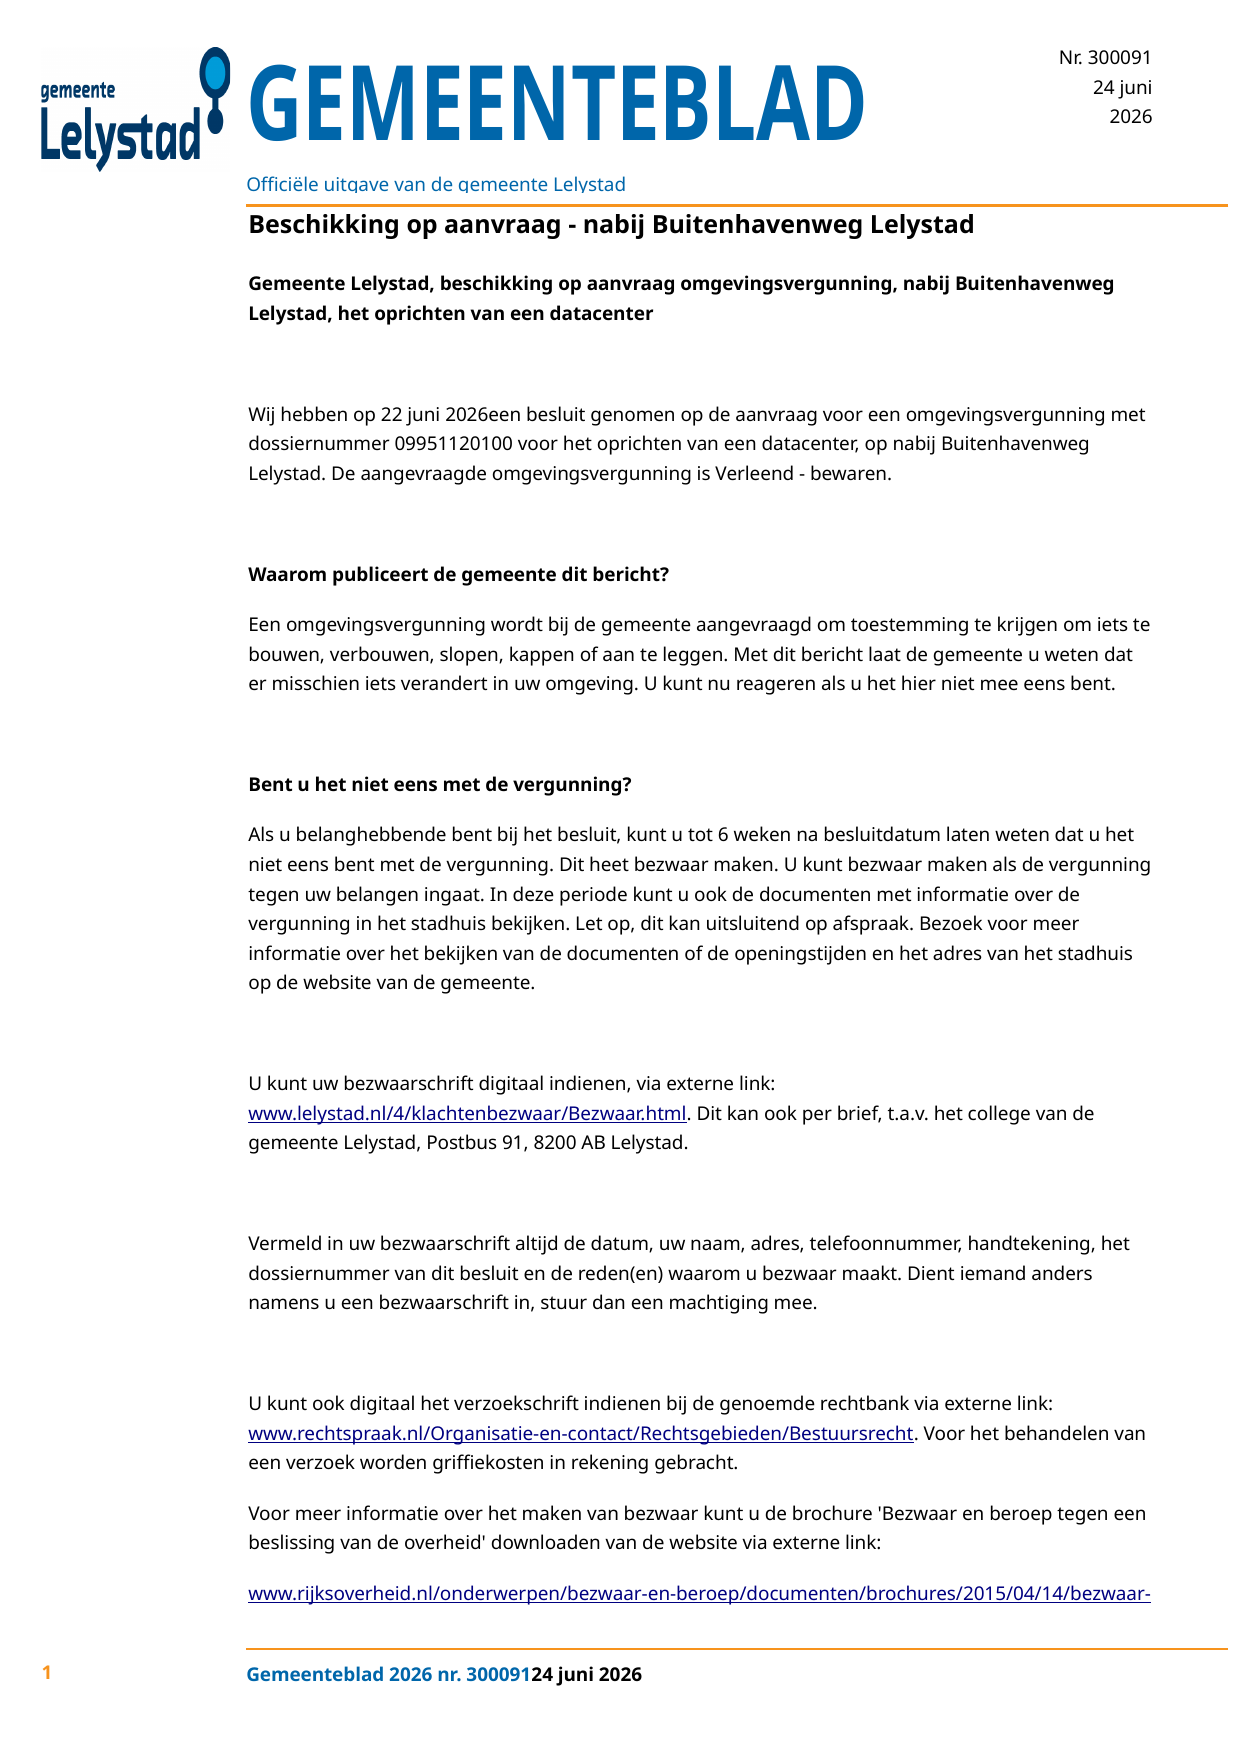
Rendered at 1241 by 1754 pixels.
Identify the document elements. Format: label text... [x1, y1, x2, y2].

text Bent u het niet eens met de vergunning? [248, 771, 1152, 797]
text Wij hebben op 22 juni 2026een besluit genomen op de aanvraag voor een omgevingsvergunning met dossiernummer 09951120100 voor het oprichten van een datacenter, op nabij Buitenhavenweg Lelystad. De aangevraagde omgevingsvergunning is Verleend - bewaren. [248, 401, 1152, 486]
picture [41, 47, 231, 172]
text Als u belanghebbende bent bij het besluit, kunt u tot 6 weken na besluitdatum laten weten dat u het niet eens bent met de vergunning. Dit heet bezwaar maken. U kunt bezwaar maken als de vergunning tegen uw belangen ingaat. In deze periode kunt u ook de documenten met informatie over de vergunning in het stadhuis bekijken. Let op, dit kan uitsluitend op afspraak. Bezoek voor meer informatie over het bekijken van de documenten of de openingstijden en het adres van het stadhuis op de website van de gemeente. [248, 822, 1152, 995]
text Een omgevingsvergunning wordt bij de gemeente aangevraagd om toestemming te krijgen om iets te bouwen, verbouwen, slopen, kappen of aan te leggen. Met dit bericht laat de gemeente u weten dat er misschien iets verandert in uw omgeving. U kunt nu reageren als u het hier niet mee eens bent. [248, 611, 1152, 696]
text Voor meer informatie over het maken van bezwaar kunt u de brochure 'Bezwaar en beroep tegen een beslissing van de overheid' downloaden van de website via externe link: [248, 1500, 1152, 1555]
text Waarom publiceert de gemeente dit bericht? [248, 561, 1152, 586]
text U kunt ook digitaal het verzoekschrift indienen bij de genoemde rechtbank via externe link: www.rechtspraak.nl/Organisatie-en-contact/Rechtsgebieden/Bestuursrecht. Voor het behandelen van een verzoek worden griffiekosten in rekening gebracht. [248, 1390, 1152, 1475]
text www.rijksoverheid.nl/onderwerpen/bezwaar-en-beroep/documenten/brochures/2015/04/14/bezwaar- [248, 1580, 1152, 1606]
text U kunt uw bezwaarschrift digitaal indienen, via externe link: www.lelystad.nl/4/klachtenbezwaar/Bezwaar.html. Dit kan ook per brief, t.a.v. het college van de gemeente Lelystad, Postbus 91, 8200 AB Lelystad. [248, 1070, 1152, 1155]
text Beschikking op aanvraag - nabij Buitenhavenweg Lelystad [248, 207, 1152, 241]
text Gemeente Lelystad, beschikking op aanvraag omgevingsvergunning, nabij Buitenhavenweg Lelystad, het oprichten van een datacenter [248, 270, 1152, 326]
text Vermeld in uw bezwaarschrift altijd de datum, uw naam, adres, telefoonnummer, handtekening, het dossiernummer van dit besluit en de reden(en) waarom u bezwaar maakt. Dient iemand anders namens u een bezwaarschrift in, stuur dan een machtiging mee. [248, 1230, 1152, 1315]
